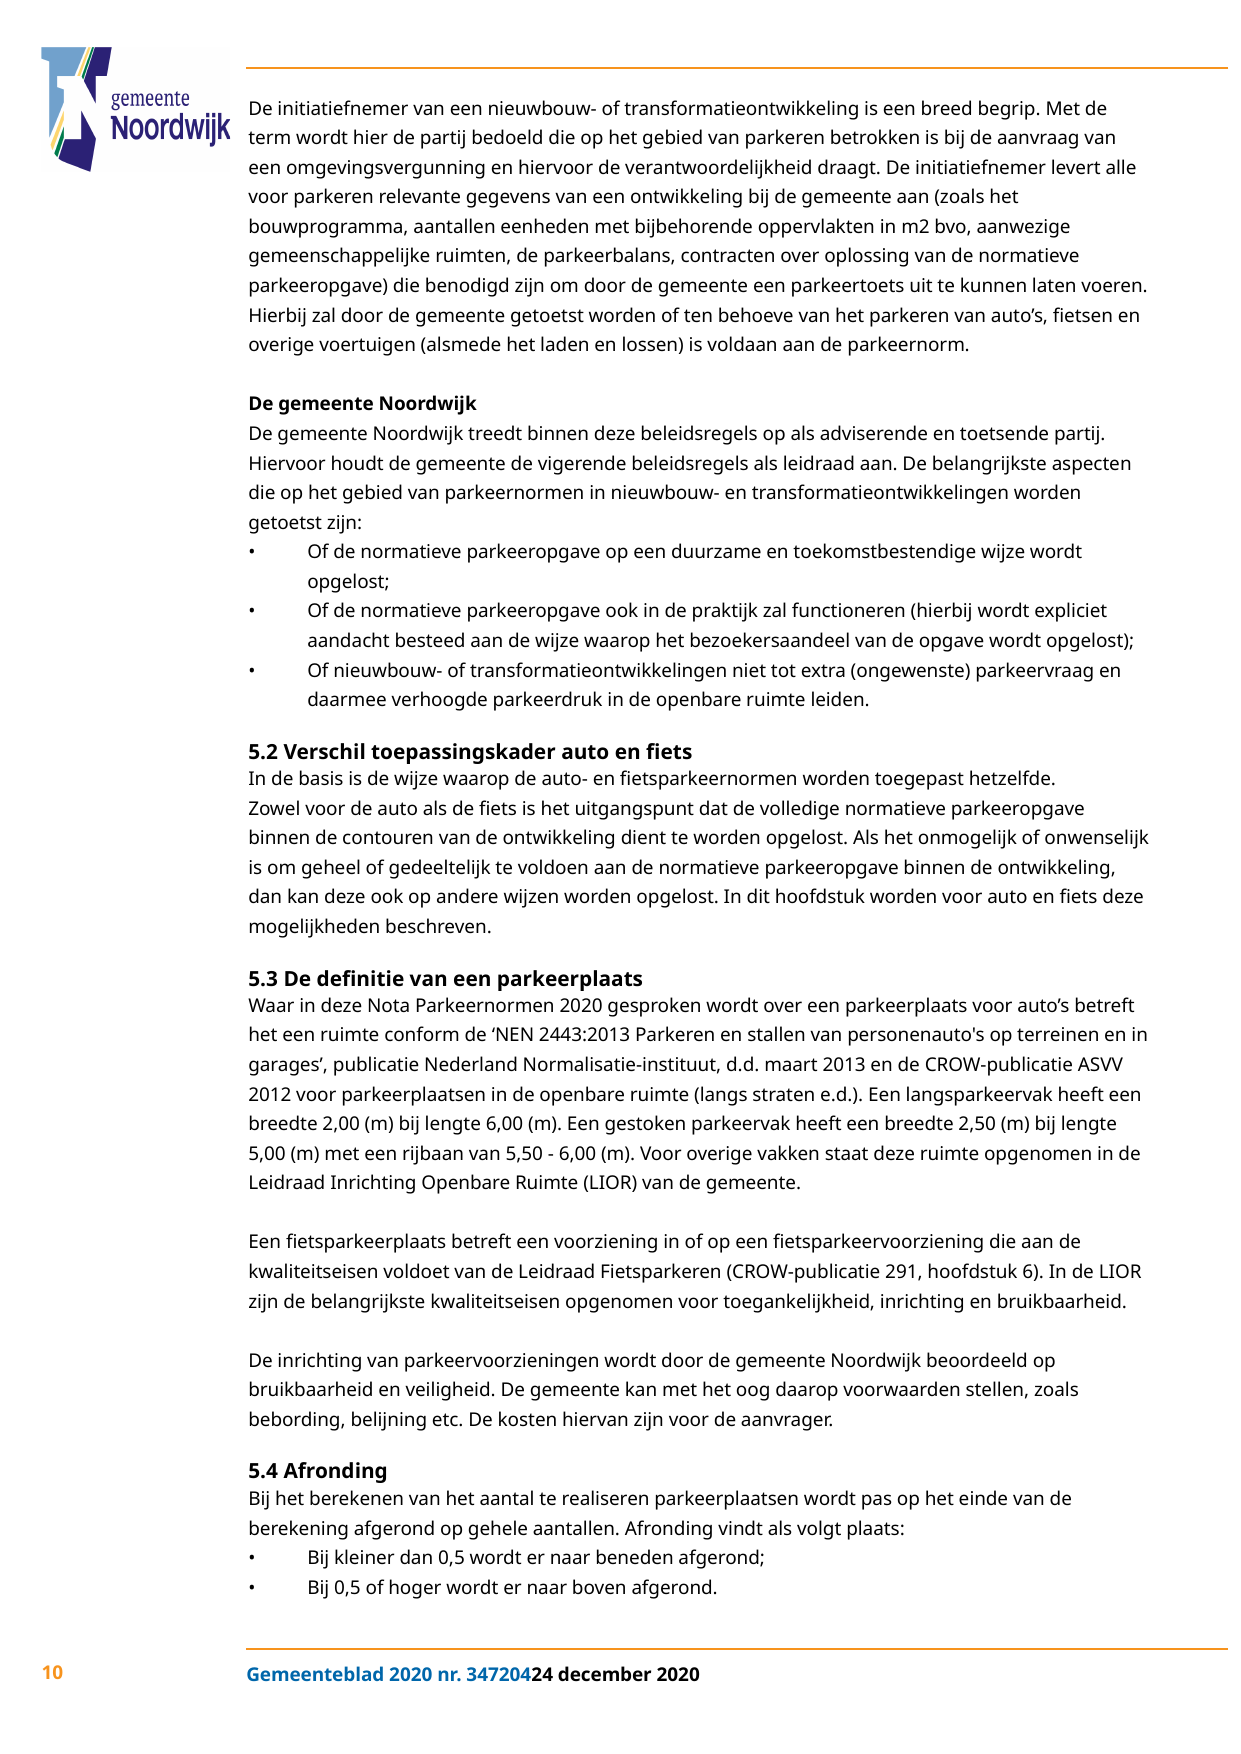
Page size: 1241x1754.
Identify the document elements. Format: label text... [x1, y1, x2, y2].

list Bij kleiner dan 0,5 wordt er naar beneden afgerond; [248, 1544, 1152, 1570]
text 5.4 Afronding [248, 1457, 1152, 1485]
text Waar in deze Nota Parkeernormen 2020 gesproken wordt over een parkeerplaats voor auto’s betreft het een ruimte conform de ‘NEN 2443:2013 Parkeren en stallen van personenauto's op terreinen en in garages’, publicatie Nederland Normalisatie-instituut, d.d. maart 2013 en de CROW-publicatie ASVV 2012 voor parkeerplaatsen in de openbare ruimte (langs straten e.d.). Een langsparkeervak heeft een breedte 2,00 (m) bij lengte 6,00 (m). Een gestoken parkeervak heeft een breedte 2,50 (m) bij lengte 5,00 (m) met een rijbaan van 5,50 - 6,00 (m). Voor overige vakken staat deze ruimte opgenomen in de Leidraad Inrichting Openbare Ruimte (LIOR) van de gemeente. [248, 992, 1152, 1195]
text In de basis is de wijze waarop de auto- en fietsparkeernormen worden toegepast hetzelfde. [248, 765, 1152, 791]
list Bij 0,5 of hoger wordt er naar boven afgerond. [248, 1574, 1152, 1599]
text Bij het berekenen van het aantal te realiseren parkeerplaatsen wordt pas op het einde van de berekening afgerond op gehele aantallen. Afronding vindt als volgt plaats: [248, 1485, 1152, 1540]
text De gemeente Noordwijk [248, 391, 1152, 416]
text Een fietsparkeerplaats betreft een voorziening in of op een fietsparkeervoorziening die aan de kwaliteitseisen voldoet van de Leidraad Fietsparkeren (CROW-publicatie 291, hoofdstuk 6). In de LIOR zijn de belangrijkste kwaliteitseisen opgenomen voor toegankelijkheid, inrichting en bruikbaarheid. [248, 1229, 1152, 1314]
picture [41, 47, 231, 172]
list Of de normatieve parkeeropgave op een duurzame en toekomstbestendige wijze wordt opgelost; [248, 538, 1152, 594]
text Zowel voor de auto als de fiets is het uitgangspunt dat de volledige normatieve parkeeropgave binnen de contouren van de ontwikkeling dient te worden opgelost. Als het onmogelijk of onwenselijk is om geheel of gedeeltelijk te voldoen aan de normatieve parkeeropgave binnen de ontwikkeling, dan kan deze ook op andere wijzen worden opgelost. In dit hoofdstuk worden voor auto en fiets deze mogelijkheden beschreven. [248, 795, 1152, 939]
list Of de normatieve parkeeropgave ook in de praktijk zal functioneren (hierbij wordt expliciet aandacht besteed aan de wijze waarop het bezoekersaandeel van de opgave wordt opgelost); [248, 598, 1152, 653]
text De inrichting van parkeervoorzieningen wordt door de gemeente Noordwijk beoordeeld op bruikbaarheid en veiligheid. De gemeente kan met het oog daarop voorwaarden stellen, zoals bebording, belijning etc. De kosten hiervan zijn voor de aanvrager. [248, 1347, 1152, 1432]
text De gemeente Noordwijk treedt binnen deze beleidsregels op als adviserende en toetsende partij. Hiervoor houdt de gemeente de vigerende beleidsregels als leidraad aan. De belangrijkste aspecten die op het gebied van parkeernormen in nieuwbouw- en transformatieontwikkelingen worden [248, 420, 1152, 505]
list Of nieuwbouw- of transformatieontwikkelingen niet tot extra (ongewenste) parkeervraag en daarmee verhoogde parkeerdruk in de openbare ruimte leiden. [248, 657, 1152, 712]
text 5.2 Verschil toepassingskader auto en fiets [248, 737, 1152, 765]
text getoetst zijn: [248, 509, 1152, 535]
text 5.3 De definitie van een parkeerplaats [248, 964, 1152, 992]
text De initiatiefnemer van een nieuwbouw- of transformatieontwikkeling is een breed begrip. Met de term wordt hier de partij bedoeld die op het gebied van parkeren betrokken is bij de aanvraag van een omgevingsvergunning en hiervoor de verantwoordelijkheid draagt. De initiatiefnemer levert alle voor parkeren relevante gegevens van een ontwikkeling bij de gemeente aan (zoals het bouwprogramma, aantallen eenheden met bijbehorende oppervlakten in m2 bvo, aanwezige gemeenschappelijke ruimten, de parkeerbalans, contracten over oplossing van de normatieve parkeeropgave) die benodigd zijn om door de gemeente een parkeertoets uit te kunnen laten voeren. Hierbij zal door de gemeente getoetst worden of ten behoeve van het parkeren van auto’s, fietsen en overige voertuigen (alsmede het laden en lossen) is voldaan aan de parkeernorm. [248, 95, 1152, 357]
